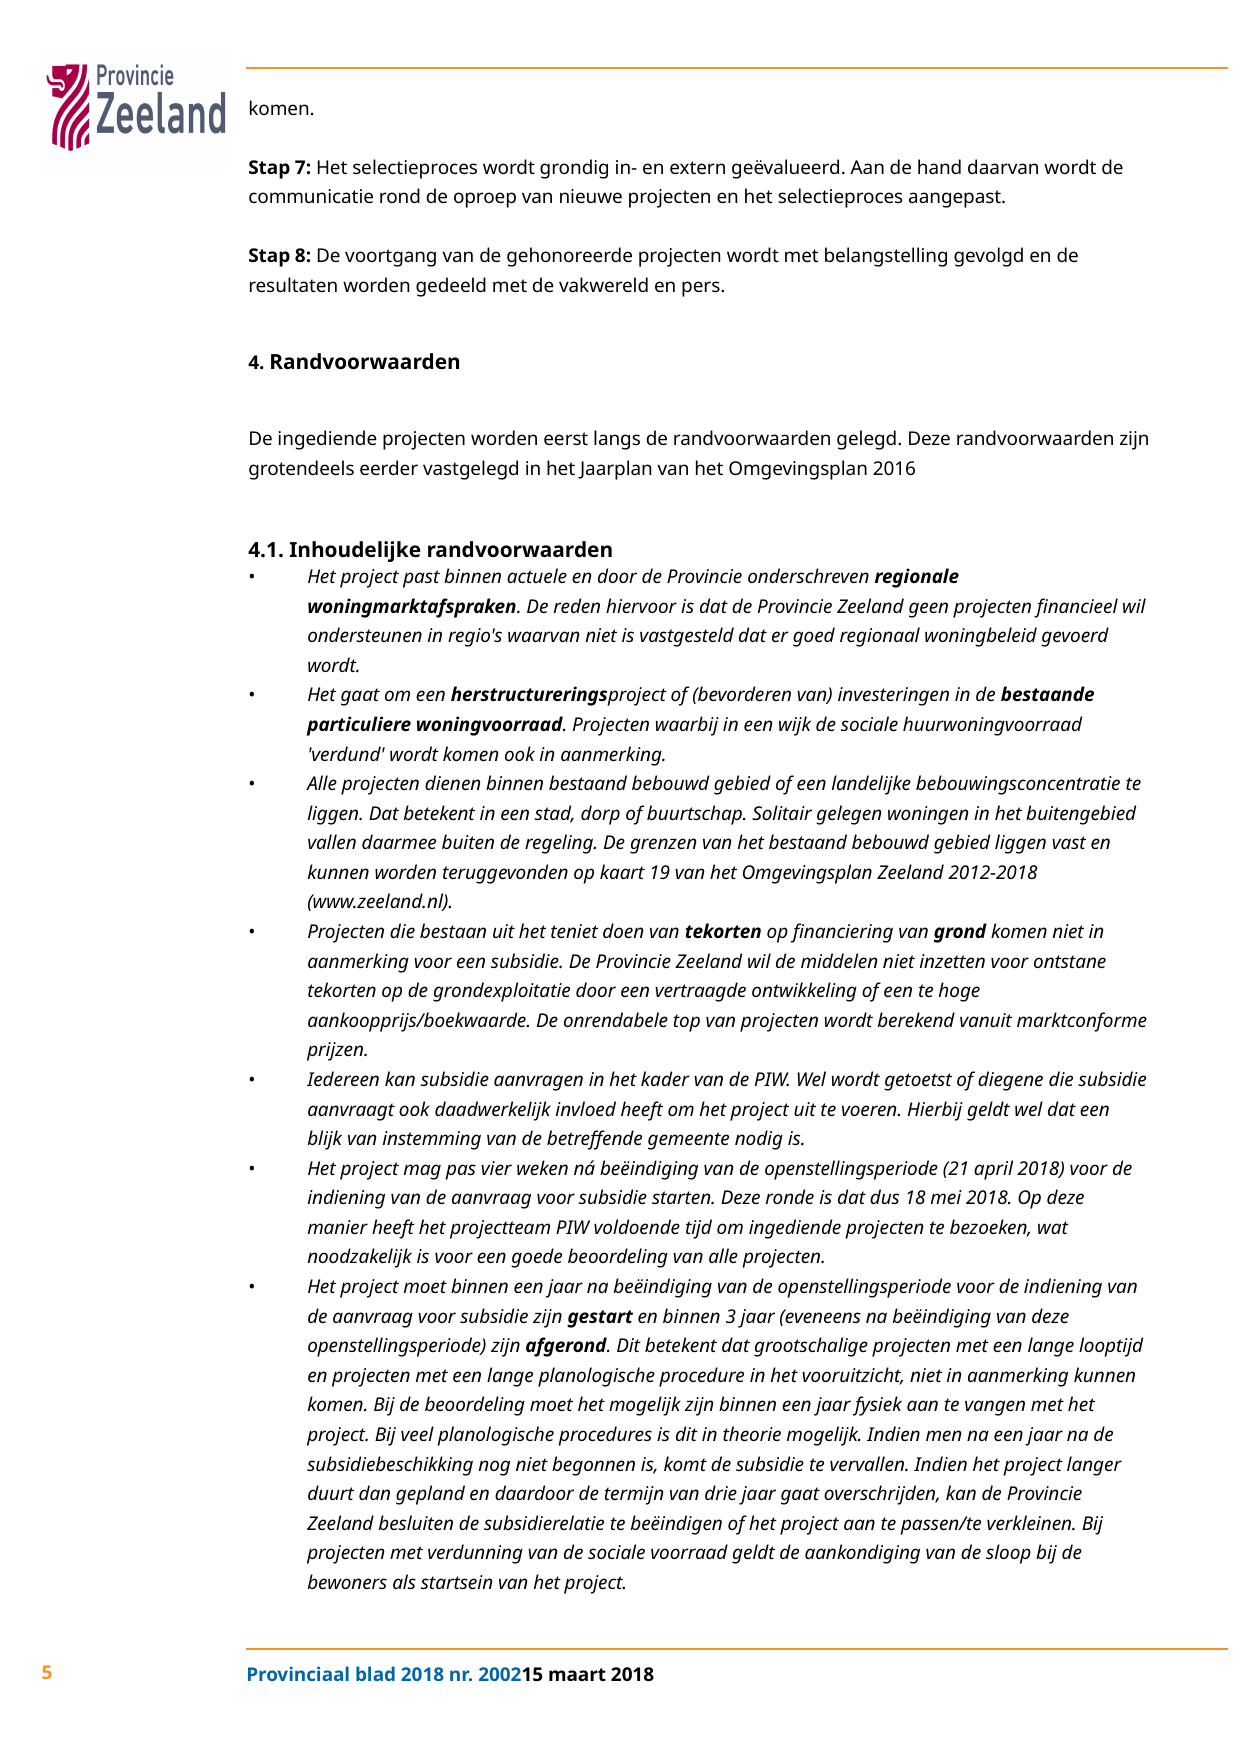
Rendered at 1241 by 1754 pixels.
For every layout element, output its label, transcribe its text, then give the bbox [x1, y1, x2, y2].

picture [41, 47, 231, 172]
list Iedereen kan subsidie aanvragen in het kader van de PIW. Wel wordt getoetst of diegene die subsidie aanvraagt ook daadwerkelijk invloed heeft om het project uit te voeren. Hierbij geldt wel dat een blijk van instemming van de betreffende gemeente nodig is. [248, 1066, 1152, 1151]
text Stap 8: De voortgang van de gehonoreerde projecten wordt met belangstelling gevolgd en de resultaten worden gedeeld met de vakwereld en pers. [248, 243, 1152, 298]
list Het project moet binnen een jaar na beëindiging van de openstellingsperiode voor de indiening van de aanvraag voor subsidie zijn gestart en binnen 3 jaar (eveneens na beëindiging van deze openstellingsperiode) zijn afgerond. Dit betekent dat grootschalige projecten met een lange looptijd en projecten met een lange planologische procedure in het vooruitzicht, niet in aanmerking kunnen komen. Bij de beoordeling moet het mogelijk zijn binnen een jaar fysiek aan te vangen met het project. Bij veel planologische procedures is dit in theorie mogelijk. Indien men na een jaar na de subsidiebeschikking nog niet begonnen is, komt de subsidie te vervallen. Indien het project langer duurt dan gepland en daardoor de termijn van drie jaar gaat overschrijden, kan de Provincie Zeeland besluiten de subsidierelatie te beëindigen of het project aan te passen/te verkleinen. Bij projecten met verdunning van de sociale voorraad geldt de aankondiging van de sloop bij de bewoners als startsein van het project. [248, 1273, 1152, 1595]
list Alle projecten dienen binnen bestaand bebouwd gebied of een landelijke bebouwingsconcentratie te liggen. Dat betekent in een stad, dorp of buurtschap. Solitair gelegen woningen in het buitengebied vallen daarmee buiten de regeling. De grenzen van het bestaand bebouwd gebied liggen vast en kunnen worden teruggevonden op kaart 19 van het Omgevingsplan Zeeland 2012-2018 (www.zeeland.nl). [248, 770, 1152, 914]
text 4.1. Inhoudelijke randvoorwaarden [248, 535, 1152, 563]
list Projecten die bestaan uit het teniet doen van tekorten op financiering van grond komen niet in aanmerking voor een subsidie. De Provincie Zeeland wil de middelen niet inzetten voor ontstane tekorten op de grondexploitatie door een vertraagde ontwikkeling of een te hoge aankoopprijs/boekwaarde. De onrendabele top van projecten wordt berekend vanuit marktconforme prijzen. [248, 918, 1152, 1062]
text 4. Randvoorwaarden [248, 347, 1152, 376]
list Het gaat om een herstructureringsproject of (bevorderen van) investeringen in de bestaande particuliere woningvoorraad. Projecten waarbij in een wijk de sociale huurwoningvoorraad 'verdund' wordt komen ook in aanmerking. [248, 682, 1152, 766]
list Het project past binnen actuele en door de Provincie onderschreven regionale woningmarktafspraken. De reden hiervoor is dat de Provincie Zeeland geen projecten financieel wil ondersteunen in regio's waarvan niet is vastgesteld dat er goed regionaal woningbeleid gevoerd wordt. [248, 563, 1152, 678]
text De ingediende projecten worden eerst langs de randvoorwaarden gelegd. Deze randvoorwaarden zijn grotendeels eerder vastgelegd in het Jaarplan van het Omgevingsplan 2016 [248, 425, 1152, 481]
list Het project mag pas vier weken ná beëindiging van de openstellingsperiode (21 april 2018) voor de indiening van de aanvraag voor subsidie starten. Deze ronde is dat dus 18 mei 2018. Op deze manier heeft het projectteam PIW voldoende tijd om ingediende projecten te bezoeken, wat noodzakelijk is voor een goede beoordeling van alle projecten. [248, 1155, 1152, 1269]
text komen. [248, 95, 1152, 121]
text Stap 7: Het selectieproces wordt grondig in- en extern geëvalueerd. Aan de hand daarvan wordt de communicatie rond de oproep van nieuwe projecten en het selectieproces aangepast. [248, 154, 1152, 209]
